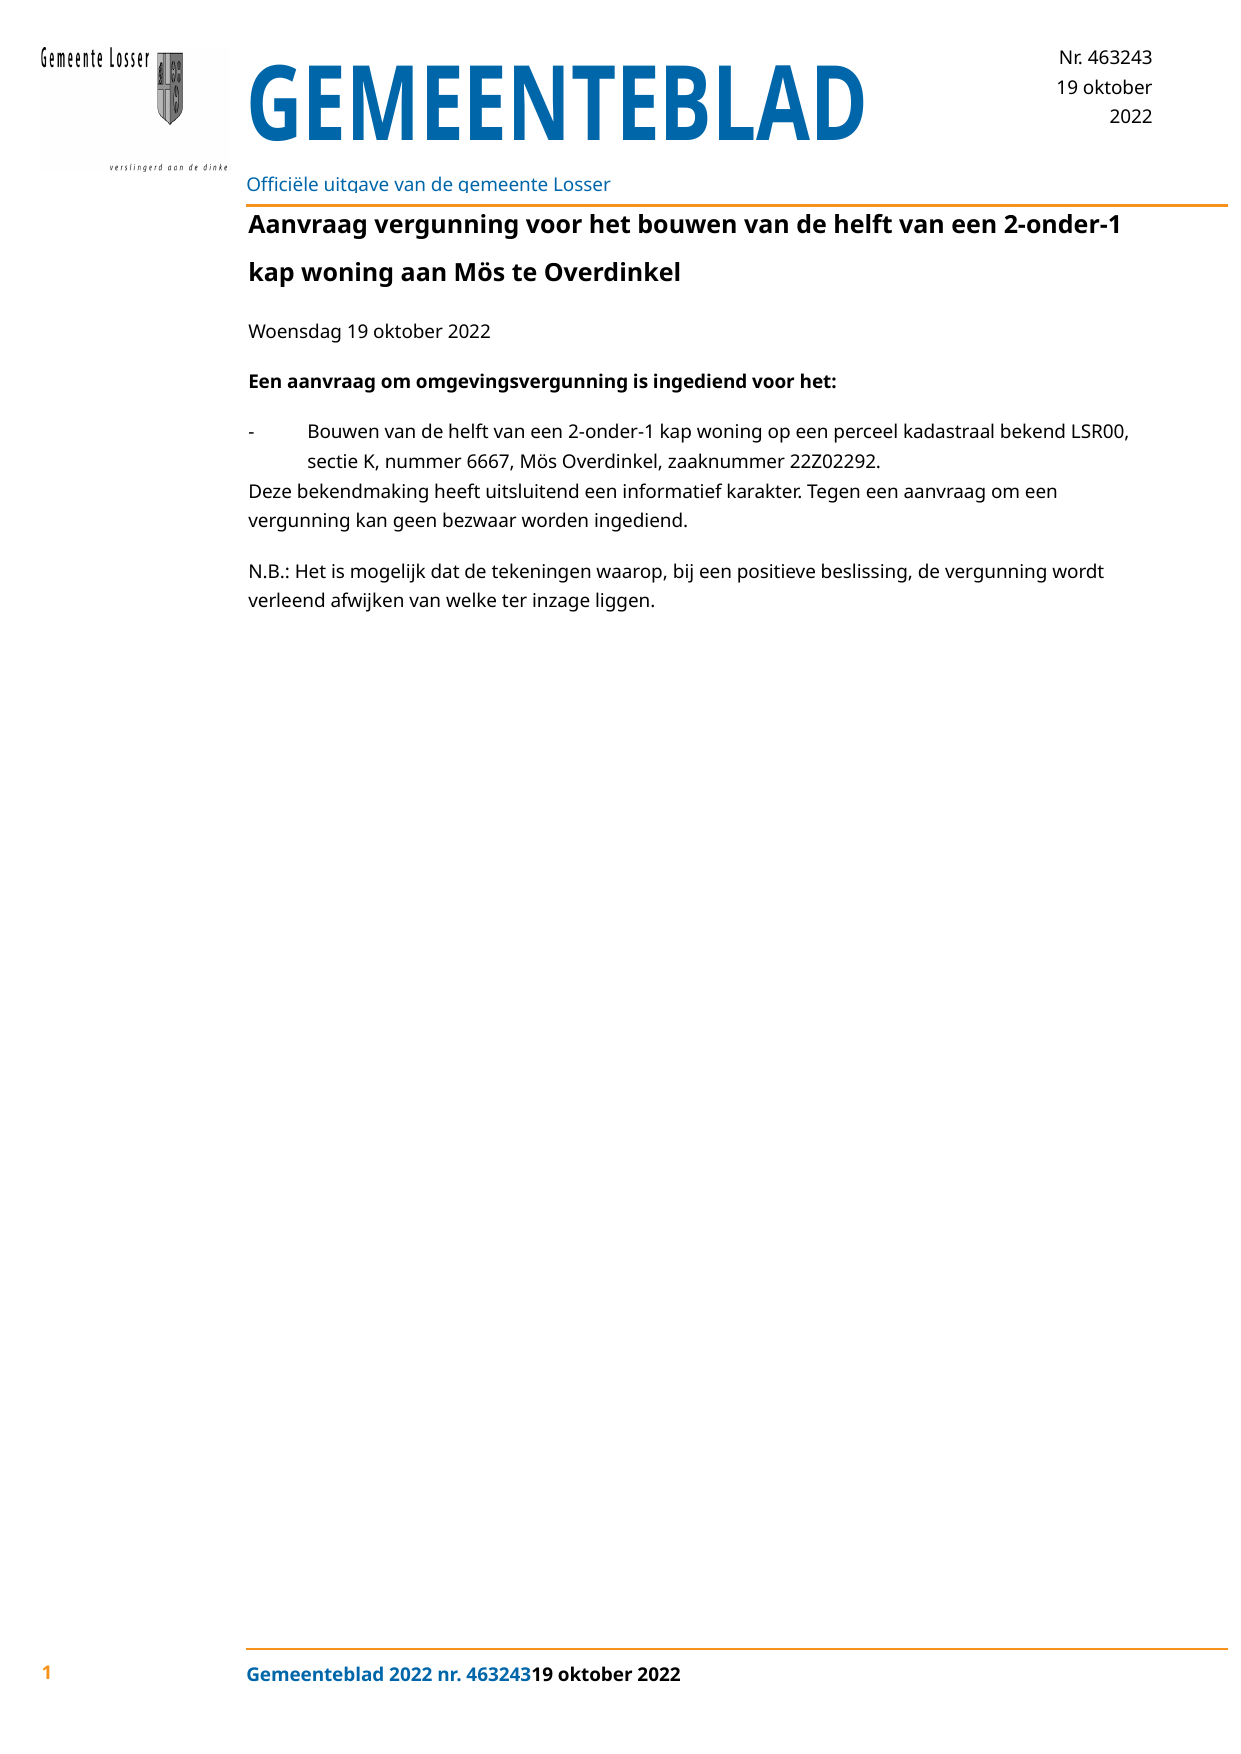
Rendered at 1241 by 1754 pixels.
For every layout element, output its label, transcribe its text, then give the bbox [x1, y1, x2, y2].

text Woensdag 19 oktober 2022 [248, 318, 1152, 344]
text Aanvraag vergunning voor het bouwen van de helft van een 2-onder-1 kap woning aan Mös te Overdinkel [248, 207, 1152, 288]
text N.B.: Het is mogelijk dat de tekeningen waarop, bij een positieve beslissing, de vergunning wordt verleend afwijken van welke ter inzage liggen. [248, 558, 1152, 613]
picture [41, 47, 231, 172]
text Deze bekendmaking heeft uitsluitend een informatief karakter. Tegen een aanvraag om een vergunning kan geen bezwaar worden ingediend. [248, 478, 1152, 533]
list Bouwen van de helft van een 2-onder-1 kap woning op een perceel kadastraal bekend LSR00, sectie K, nummer 6667, Mös Overdinkel, zaaknummer 22Z02292. [248, 419, 1152, 474]
text Een aanvraag om omgevingsvergunning is ingediend voor het: [248, 368, 1152, 394]
